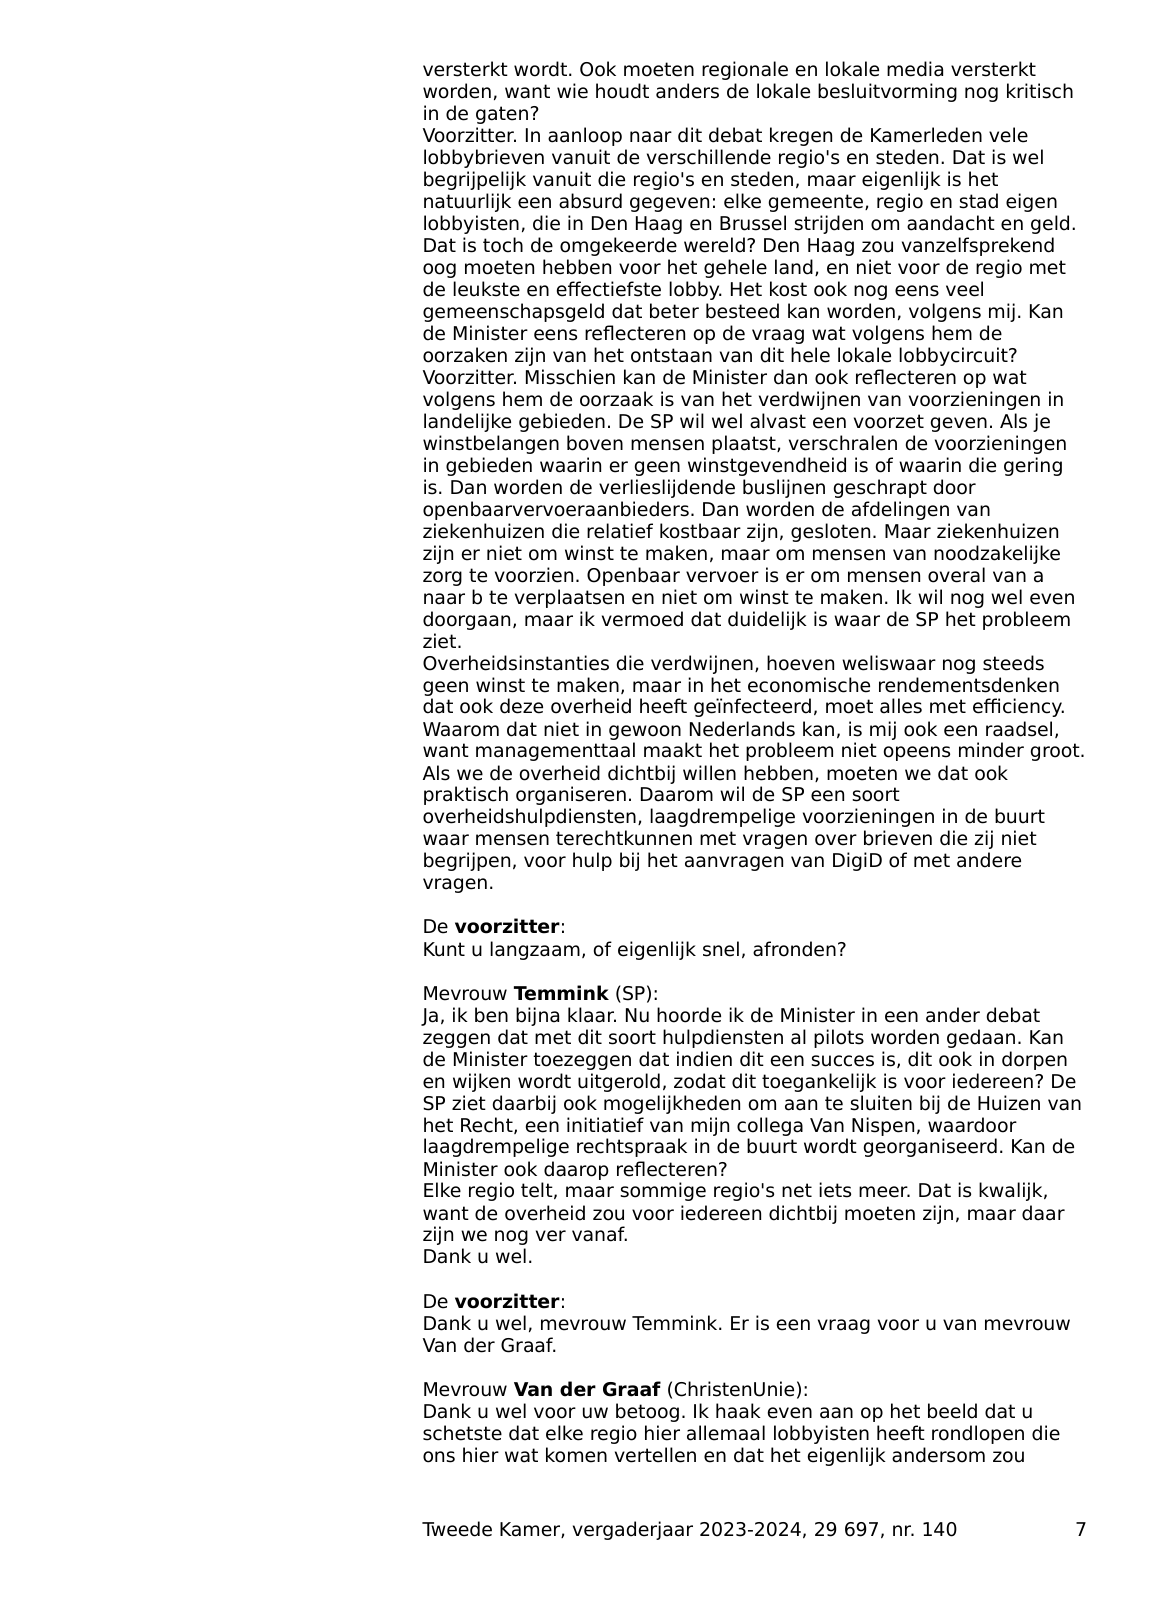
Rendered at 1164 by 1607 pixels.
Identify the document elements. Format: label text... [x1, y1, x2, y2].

text versterkt wordt. Ook moeten regionale en lokale media versterkt worden, want wie houdt anders de lokale besluitvorming nog kritisch in de gaten? [422, 59, 1087, 125]
text Mevrouw Van der Graaf (ChristenUnie): [422, 1379, 1087, 1401]
text Voorzitter. In aanloop naar dit debat kregen de Kamerleden vele lobbybrieven vanuit de verschillende regio's en steden. Dat is wel begrijpelijk vanuit die regio's en steden, maar eigenlijk is het natuurlijk een absurd gegeven: elke gemeente, regio en stad eigen lobbyisten, die in Den Haag en Brussel strijden om aandacht en geld. Dat is toch de omgekeerde wereld? Den Haag zou vanzelfsprekend oog moeten hebben voor het gehele land, en niet voor de regio met de leukste en effectiefste lobby. Het kost ook nog eens veel gemeenschapsgeld dat beter besteed kan worden, volgens mij. Kan de Minister eens reflecteren op de vraag wat volgens hem de oorzaken zijn van het ontstaan van dit hele lokale lobbycircuit? [422, 125, 1087, 367]
text Dank u wel, mevrouw Temmink. Er is een vraag voor u van mevrouw Van der Graaf. [422, 1312, 1087, 1356]
text Overheidsinstanties die verdwijnen, hoeven weliswaar nog steeds geen winst te maken, maar in het economische rendementsdenken dat ook deze overheid heeft geïnfecteerd, moet alles met efficiency. Waarom dat niet in gewoon Nederlands kan, is mij ook een raadsel, want managementtaal maakt het probleem niet opeens minder groot. Als we de overheid dichtbij willen hebben, moeten we dat ook praktisch organiseren. Daarom wil de SP een soort overheidshulpdiensten, laagdrempelige voorzieningen in de buurt waar mensen terechtkunnen met vragen over brieven die zij niet begrijpen, voor hulp bij het aanvragen van DigiD of met andere vragen. [422, 652, 1087, 894]
text Elke regio telt, maar sommige regio's net iets meer. Dat is kwalijk, want de overheid zou voor iedereen dichtbij moeten zijn, maar daar zijn we nog ver vanaf. [422, 1180, 1087, 1246]
text Dank u wel voor uw betoog. Ik haak even aan op het beeld dat u schetste dat elke regio hier allemaal lobbyisten heeft rondlopen die ons hier wat komen vertellen en dat het eigenlijk andersom zou [422, 1401, 1087, 1467]
text Dank u wel. [422, 1246, 1087, 1268]
text Mevrouw Temmink (SP): [422, 983, 1087, 1004]
text Kunt u langzaam, of eigenlijk snel, afronden? [422, 938, 1087, 960]
text De voorzitter: [422, 916, 1087, 938]
text Voorzitter. Misschien kan de Minister dan ook reflecteren op wat volgens hem de oorzaak is van het verdwijnen van voorzieningen in landelijke gebieden. De SP wil wel alvast een voorzet geven. Als je winstbelangen boven mensen plaatst, verschralen de voorzieningen in gebieden waarin er geen winstgevendheid is of waarin die gering is. Dan worden de verlieslijdende buslijnen geschrapt door openbaarvervoeraanbieders. Dan worden de afdelingen van ziekenhuizen die relatief kostbaar zijn, gesloten. Maar ziekenhuizen zijn er niet om winst te maken, maar om mensen van noodzakelijke zorg te voorzien. Openbaar vervoer is er om mensen overal van a naar b te verplaatsen en niet om winst te maken. Ik wil nog wel even doorgaan, maar ik vermoed dat duidelijk is waar de SP het probleem ziet. [422, 367, 1087, 652]
text De voorzitter: [422, 1291, 1087, 1312]
text Ja, ik ben bijna klaar. Nu hoorde ik de Minister in een ander debat zeggen dat met dit soort hulpdiensten al pilots worden gedaan. Kan de Minister toezeggen dat indien dit een succes is, dit ook in dorpen en wijken wordt uitgerold, zodat dit toegankelijk is voor iedereen? De SP ziet daarbij ook mogelijkheden om aan te sluiten bij de Huizen van het Recht, een initiatief van mijn collega Van Nispen, waardoor laagdrempelige rechtspraak in de buurt wordt georganiseerd. Kan de Minister ook daarop reflecteren? [422, 1004, 1087, 1180]
